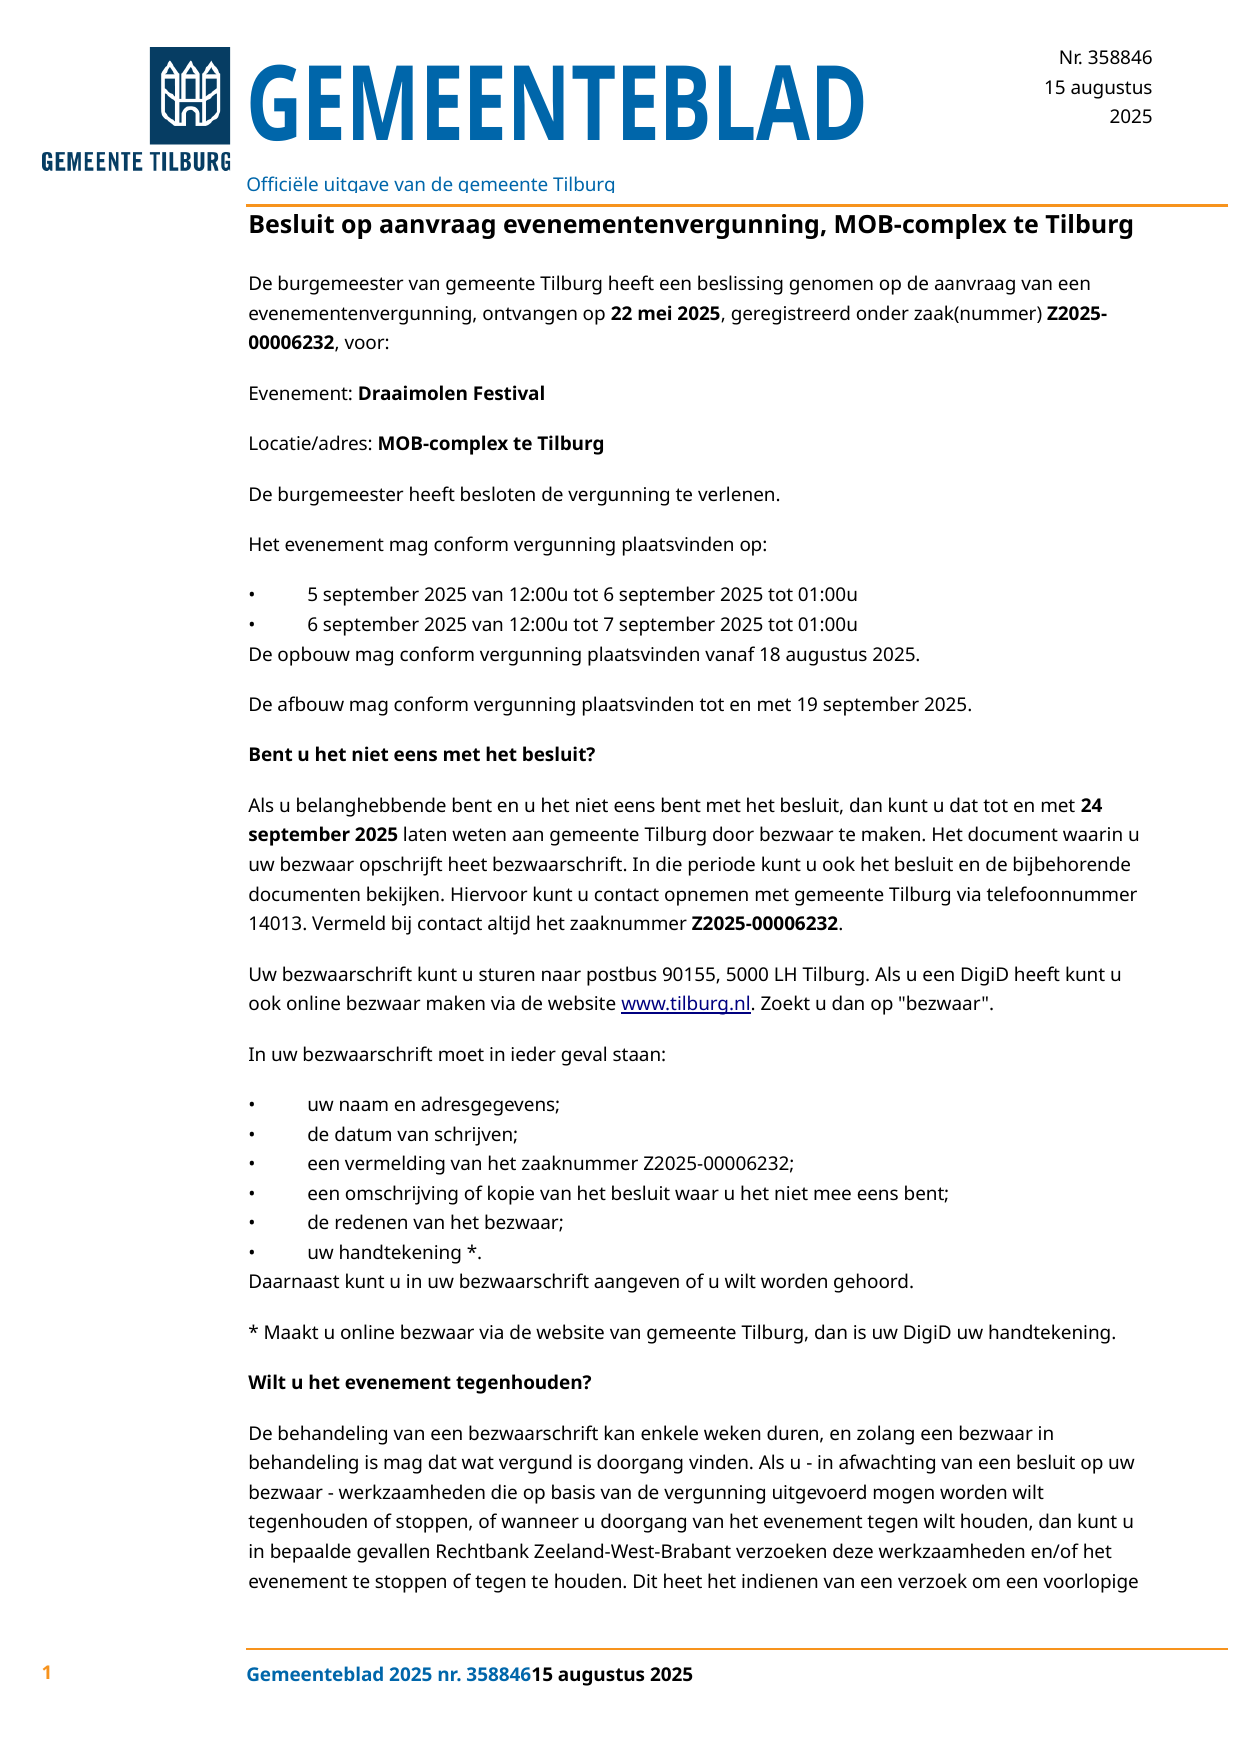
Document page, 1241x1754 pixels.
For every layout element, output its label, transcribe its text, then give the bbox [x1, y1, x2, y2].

list 5 september 2025 van 12:00u tot 6 september 2025 tot 01:00u [248, 582, 1152, 607]
text De burgemeester heeft besloten de vergunning te verlenen. [248, 481, 1152, 506]
text In uw bezwaarschrift moet in ieder geval staan: [248, 1041, 1152, 1066]
text Als u belanghebbende bent en u het niet eens bent met het besluit, dan kunt u dat tot en met 24 september 2025 laten weten aan gemeente Tilburg door bezwaar te maken. Het document waarin u uw bezwaar opschrijft heet bezwaarschrift. In die periode kunt u ook het besluit en de bijbehorende documenten bekijken. Hiervoor kunt u contact opnemen met gemeente Tilburg via telefoonnummer 14013. Vermeld bij contact altijd het zaaknummer Z2025-00006232. [248, 792, 1152, 936]
text * Maakt u online bezwaar via de website van gemeente Tilburg, dan is uw DigiD uw handtekening. [248, 1319, 1152, 1345]
text Locatie/adres: MOB-complex te Tilburg [248, 430, 1152, 456]
text De opbouw mag conform vergunning plaatsvinden vanaf 18 augustus 2025. [248, 641, 1152, 666]
picture [41, 47, 231, 172]
list de redenen van het bezwaar; [248, 1209, 1152, 1235]
text Wilt u het evenement tegenhouden? [248, 1369, 1152, 1395]
text De burgemeester van gemeente Tilburg heeft een beslissing genomen op de aanvraag van een evenementenvergunning, ontvangen op 22 mei 2025, geregistreerd onder zaak(nummer) Z2025-00006232, voor: [248, 270, 1152, 355]
list de datum van schrijven; [248, 1121, 1152, 1146]
text Daarnaast kunt u in uw bezwaarschrift aangeven of u wilt worden gehoord. [248, 1269, 1152, 1294]
text Het evenement mag conform vergunning plaatsvinden op: [248, 531, 1152, 557]
list 6 september 2025 van 12:00u tot 7 september 2025 tot 01:00u [248, 611, 1152, 637]
list een vermelding van het zaaknummer Z2025-00006232; [248, 1150, 1152, 1176]
text Bent u het niet eens met het besluit? [248, 742, 1152, 767]
text De afbouw mag conform vergunning plaatsvinden tot en met 19 september 2025. [248, 691, 1152, 717]
text De behandeling van een bezwaarschrift kan enkele weken duren, en zolang een bezwaar in behandeling is mag dat wat vergund is doorgang vinden. Als u - in afwachting van een besluit op uw bezwaar - werkzaamheden die op basis van de vergunning uitgevoerd mogen worden wilt tegenhouden of stoppen, of wanneer u doorgang van het evenement tegen wilt houden, dan kunt u in bepaalde gevallen Rechtbank Zeeland-West-Brabant verzoeken deze werkzaamheden en/of het evenement te stoppen of tegen te houden. Dit heet het indienen van een verzoek om een voorlopige [248, 1420, 1152, 1593]
list uw naam en adresgegevens; [248, 1091, 1152, 1117]
text Evenement: Draaimolen Festival [248, 380, 1152, 406]
list een omschrijving of kopie van het besluit waar u het niet mee eens bent; [248, 1180, 1152, 1206]
text Uw bezwaarschrift kunt u sturen naar postbus 90155, 5000 LH Tilburg. Als u een DigiD heeft kunt u ook online bezwaar maken via de website www.tilburg.nl. Zoekt u dan op "bezwaar". [248, 961, 1152, 1016]
text Besluit op aanvraag evenementenvergunning, MOB-complex te Tilburg [248, 207, 1152, 241]
list uw handtekening *. [248, 1239, 1152, 1265]
